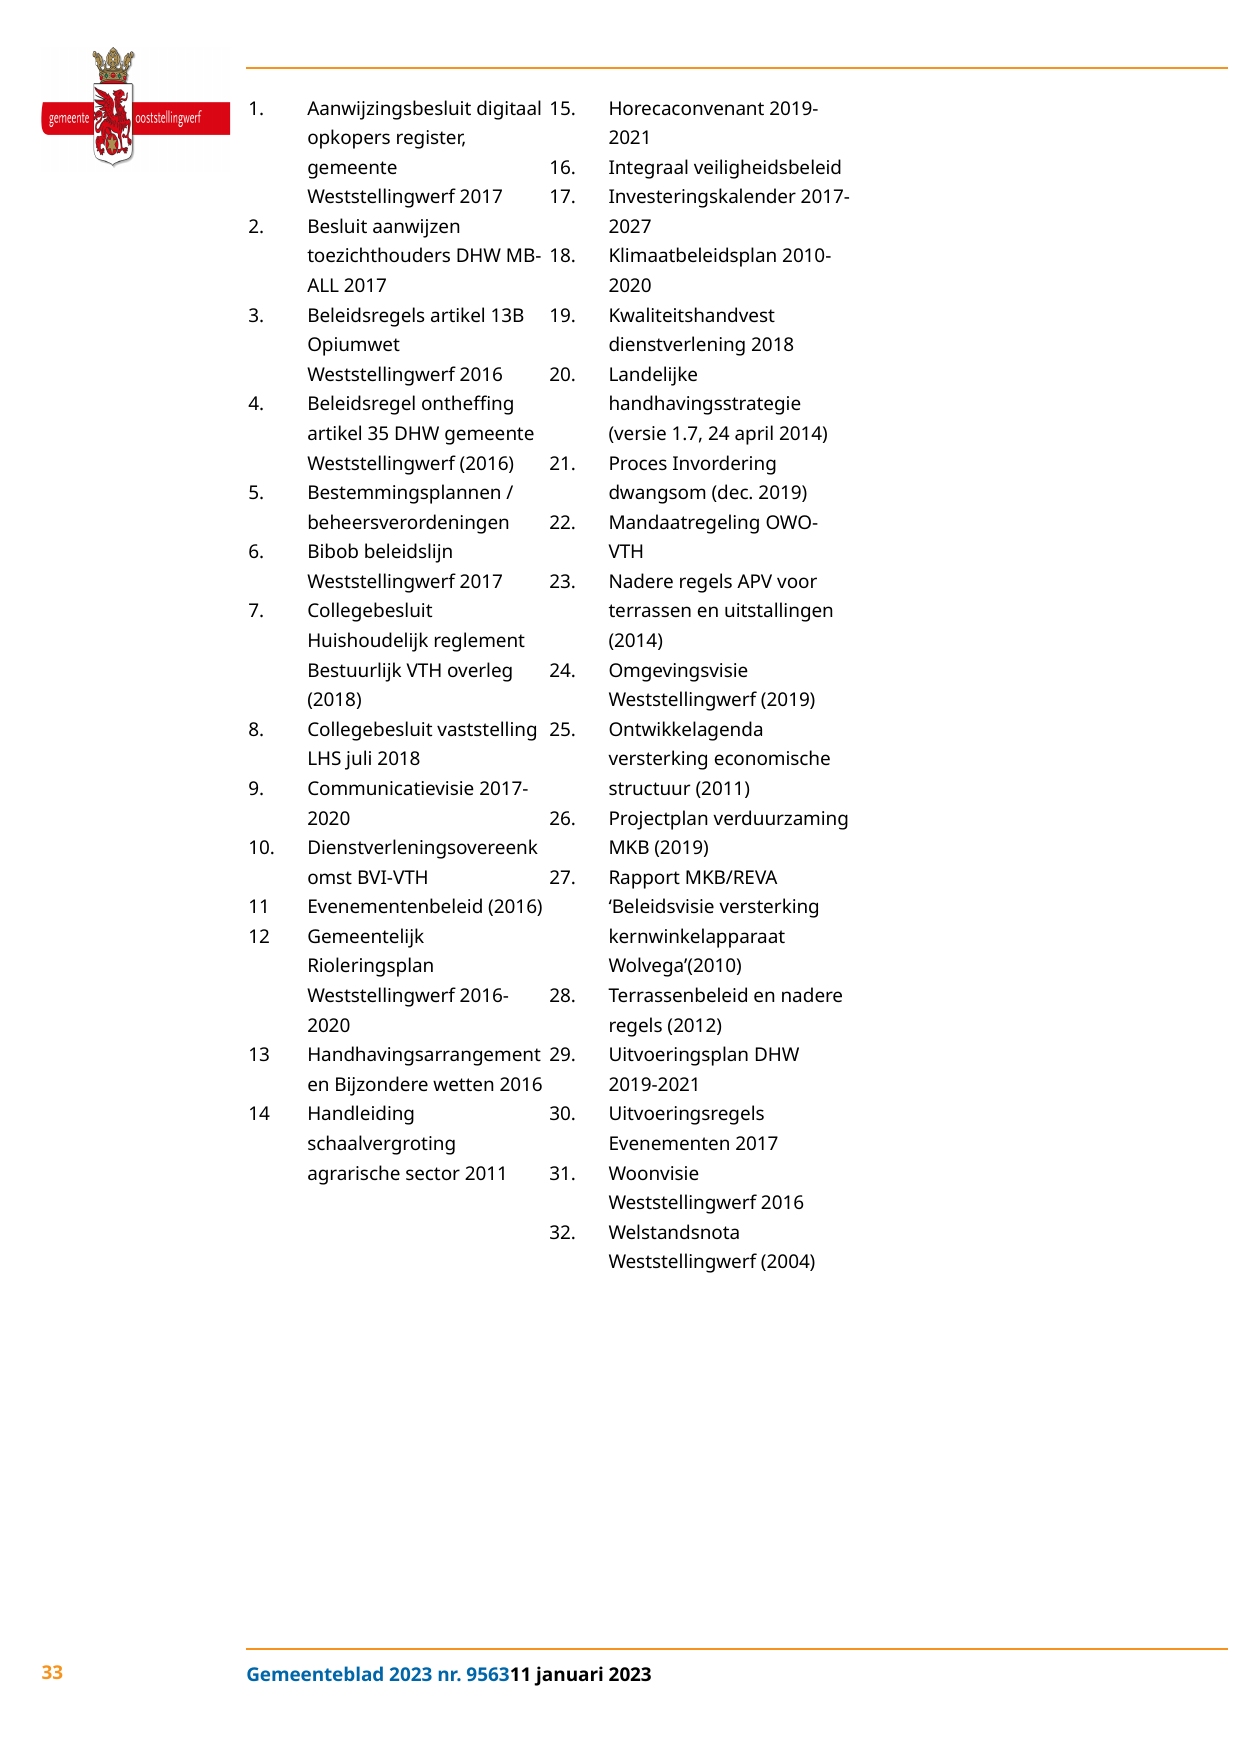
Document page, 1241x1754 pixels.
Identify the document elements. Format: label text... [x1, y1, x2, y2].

picture [41, 47, 231, 172]
table_cell Aanwijzingsbesluit digitaal opkopers register, gemeente Weststellingwerf 2017 Besluit aanwijzen toezichthouders DHW MB-ALL 2017 Beleidsregels artikel 13B Opiumwet Weststellingwerf 2016 Beleidsregel ontheffing artikel 35 DHW gemeente Weststellingwerf (2016) Bestemmingsplannen / beheersverordeningen Bibob beleidslijn Weststellingwerf 2017 Collegebesluit Huishoudelijk reglement Bestuurlijk VTH overleg (2018) Collegebesluit vaststelling LHS juli 2018 Communicatievisie 2017-2020 Dienstverleningsovereenkomst BVI-VTH Evenementenbeleid (2016) Gemeentelijk Rioleringsplan Weststellingwerf 2016-2020 Handhavingsarrangementen Bijzondere wetten 2016 Handleiding schaalvergroting agrarische sector 2011 [248, 95, 549, 1274]
table_cell Horecaconvenant 2019-2021 Integraal veiligheidsbeleid Investeringskalender 2017-2027 Klimaatbeleidsplan 2010-2020 Kwaliteitshandvest dienstverlening 2018 Landelijke handhavingsstrategie (versie 1.7, 24 april 2014) Proces Invordering dwangsom (dec. 2019) Mandaatregeling OWO-VTH Nadere regels APV voor terrassen en uitstallingen (2014) Omgevingsvisie Weststellingwerf (2019) Ontwikkelagenda versterking economische structuur (2011) Projectplan verduurzaming MKB (2019) Rapport MKB/REVA ‘Beleidsvisie versterking kernwinkelapparaat Wolvega’(2010) Terrassenbeleid en nadere regels (2012) Uitvoeringsplan DHW 2019-2021 Uitvoeringsregels Evenementen 2017 Woonvisie Weststellingwerf 2016 Welstandsnota Weststellingwerf (2004) [549, 95, 850, 1274]
table_cell [850, 95, 1152, 1274]
